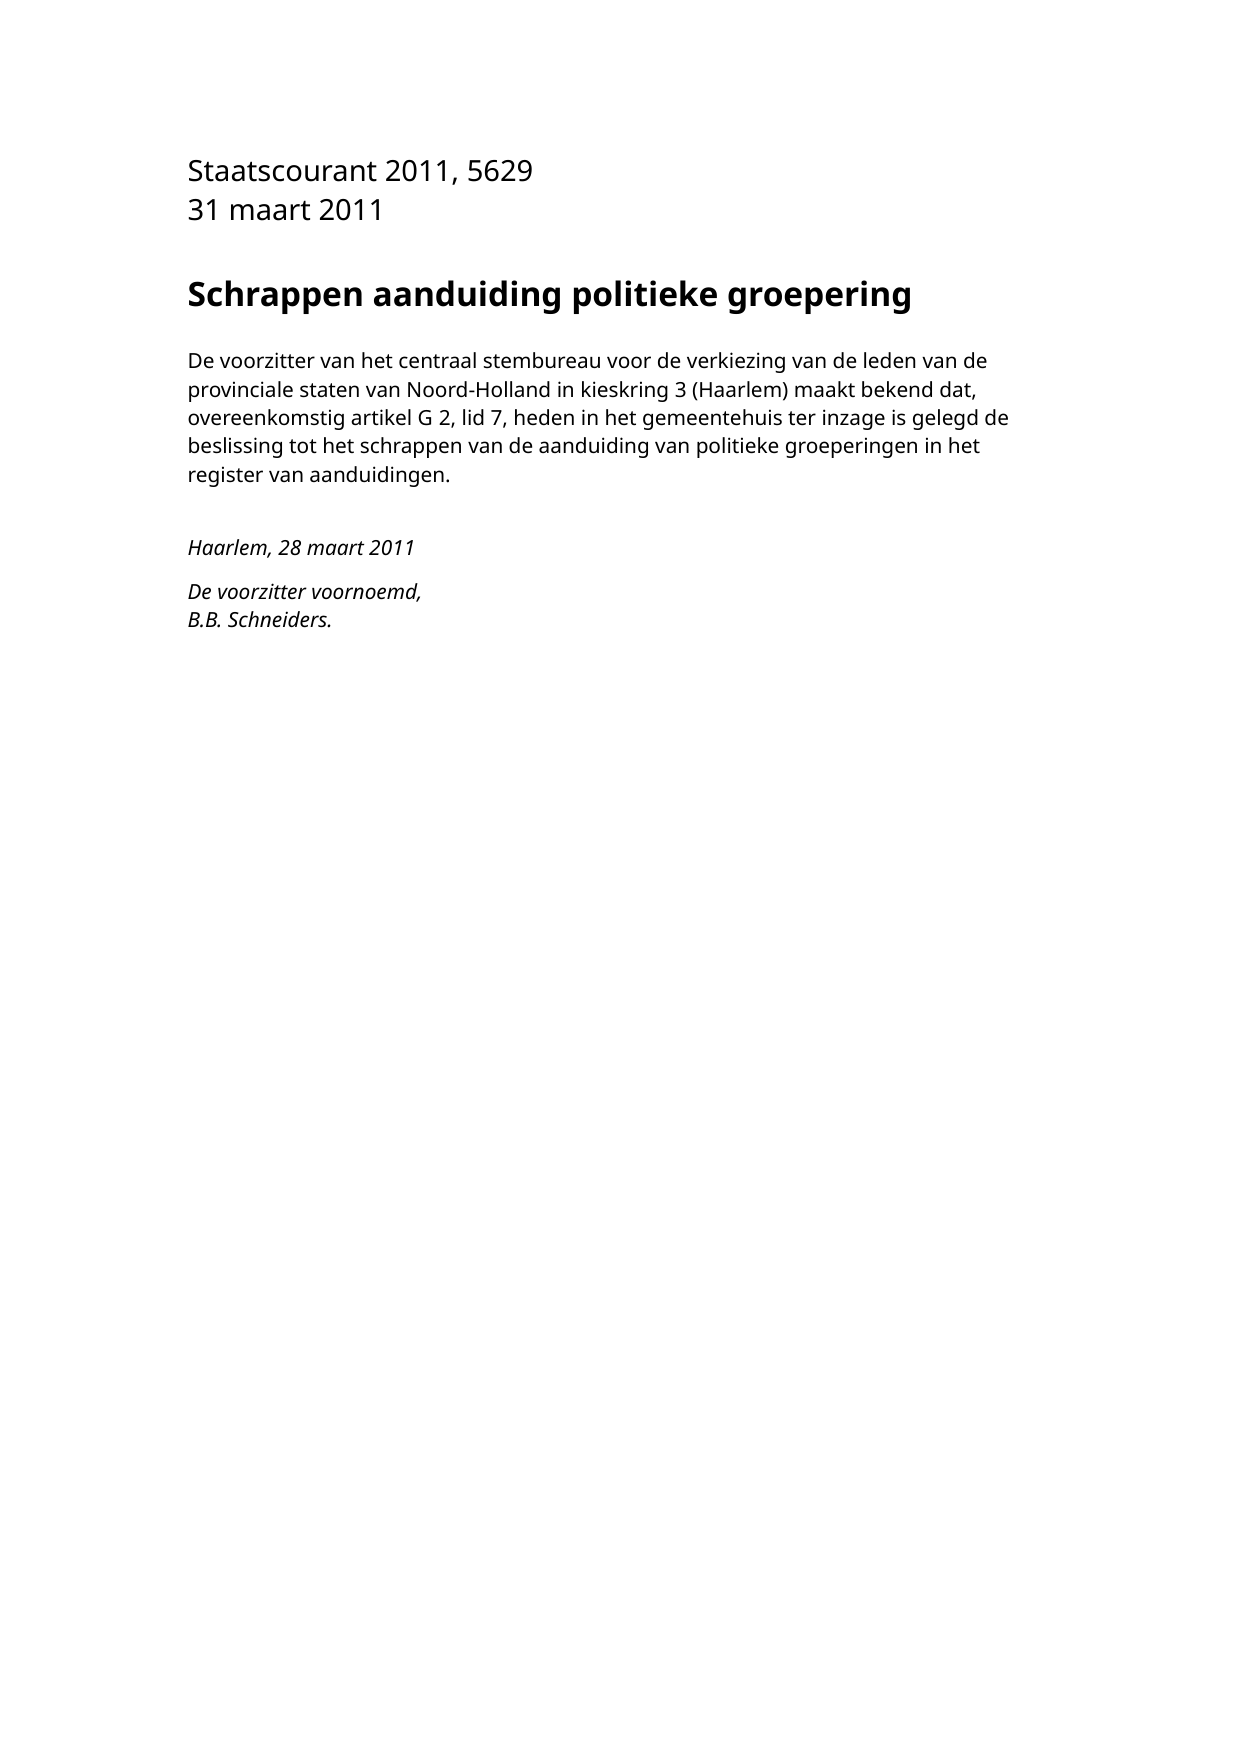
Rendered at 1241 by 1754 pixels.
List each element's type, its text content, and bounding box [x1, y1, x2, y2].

text De voorzitter voornoemd, [187, 577, 1053, 605]
text 31 maart 2011 [187, 190, 1053, 229]
subtitle Schrappen aanduiding politieke groepering [187, 271, 1053, 316]
text De voorzitter van het centraal stembureau voor de verkiezing van de leden van de provinciale staten van Noord-Holland in kieskring 3 (Haarlem) maakt bekend dat, overeenkomstig artikel G 2, lid 7, heden in het gemeentehuis ter inzage is gelegd de beslissing tot het schrappen van de aanduiding van politieke groeperingen in het register van aanduidingen. [187, 346, 1053, 488]
text B.B. Schneiders. [187, 605, 1053, 634]
text Haarlem, 28 maart 2011 [187, 533, 1053, 562]
text Staatscourant 2011, 5629 [187, 150, 1053, 190]
